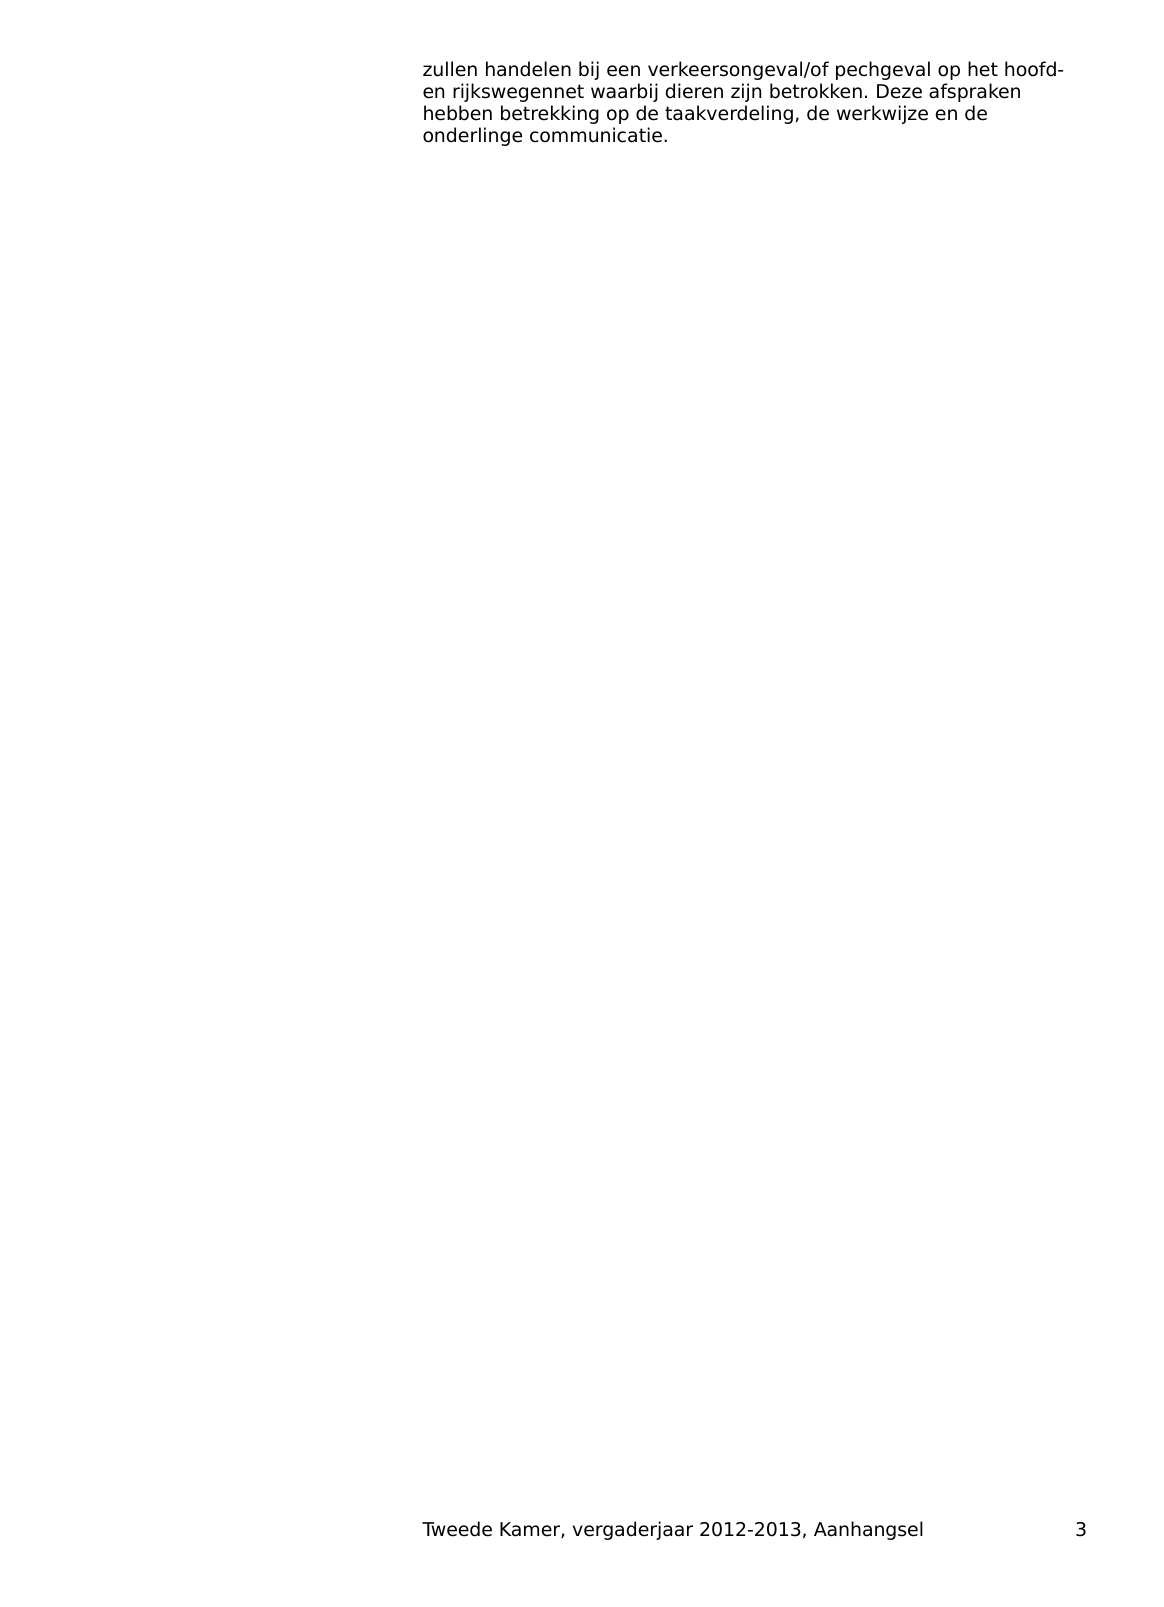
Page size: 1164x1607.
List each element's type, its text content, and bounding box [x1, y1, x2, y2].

text zullen handelen bij een verkeersongeval/of pechgeval op het hoofd- en rijkswegennet waarbij dieren zijn betrokken. Deze afspraken hebben betrekking op de taakverdeling, de werkwijze en de onderlinge communicatie. [422, 59, 1087, 147]
